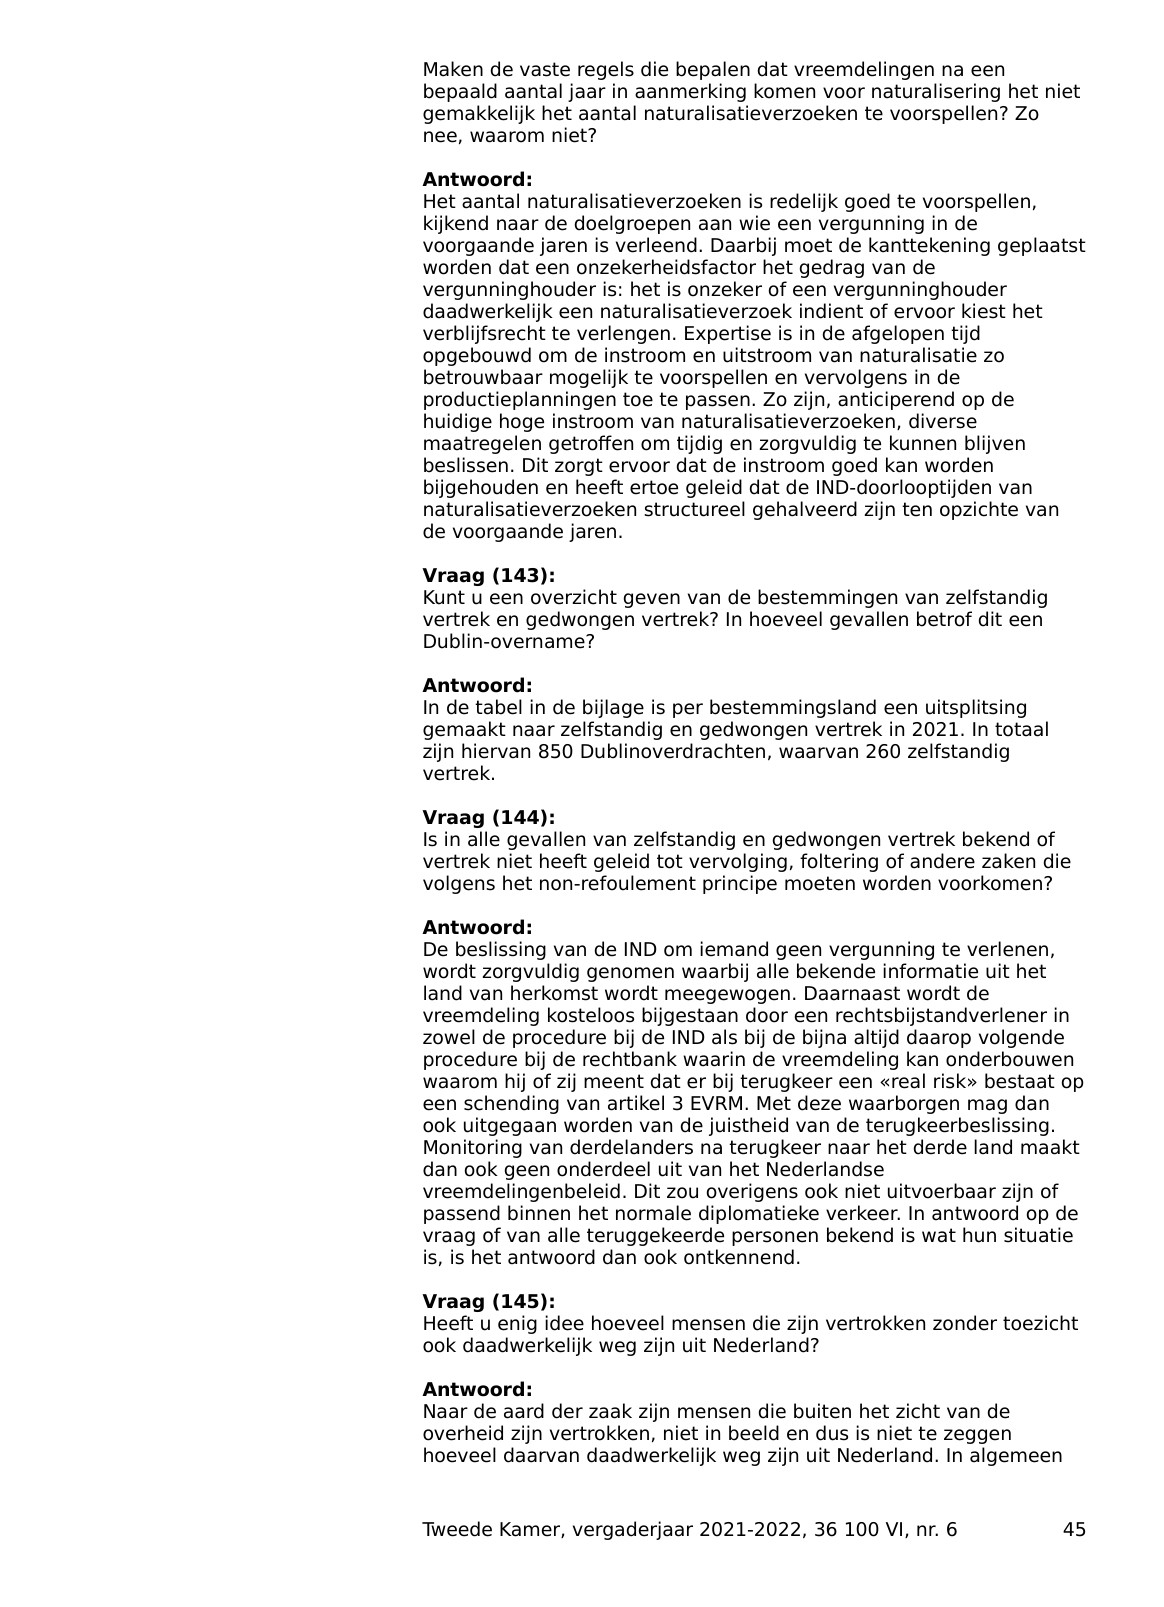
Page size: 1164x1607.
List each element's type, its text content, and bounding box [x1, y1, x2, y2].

text Het aantal naturalisatieverzoeken is redelijk goed te voorspellen, kijkend naar de doelgroepen aan wie een vergunning in de voorgaande jaren is verleend. Daarbij moet de kanttekening geplaatst worden dat een onzekerheidsfactor het gedrag van de vergunninghouder is: het is onzeker of een vergunninghouder daadwerkelijk een naturalisatieverzoek indient of ervoor kiest het verblijfsrecht te verlengen. Expertise is in de afgelopen tijd opgebouwd om de instroom en uitstroom van naturalisatie zo betrouwbaar mogelijk te voorspellen en vervolgens in de productieplanningen toe te passen. Zo zijn, anticiperend op de huidige hoge instroom van naturalisatieverzoeken, diverse maatregelen getroffen om tijdig en zorgvuldig te kunnen blijven beslissen. Dit zorgt ervoor dat de instroom goed kan worden bijgehouden en heeft ertoe geleid dat de IND-doorlooptijden van naturalisatieverzoeken structureel gehalveerd zijn ten opzichte van de voorgaande jaren. [422, 191, 1087, 543]
text Naar de aard der zaak zijn mensen die buiten het zicht van de overheid zijn vertrokken, niet in beeld en dus is niet te zeggen hoeveel daarvan daadwerkelijk weg zijn uit Nederland. In algemeen [422, 1401, 1087, 1467]
text Kunt u een overzicht geven van de bestemmingen van zelfstandig vertrek en gedwongen vertrek? In hoeveel gevallen betrof dit een Dublin-overname? [422, 587, 1087, 653]
text Antwoord: [422, 917, 1087, 939]
text Maken de vaste regels die bepalen dat vreemdelingen na een bepaald aantal jaar in aanmerking komen voor naturalisering het niet gemakkelijk het aantal naturalisatieverzoeken te voorspellen? Zo nee, waarom niet? [422, 59, 1087, 147]
text Vraag (143): [422, 565, 1087, 587]
text Is in alle gevallen van zelfstandig en gedwongen vertrek bekend of vertrek niet heeft geleid tot vervolging, foltering of andere zaken die volgens het non-refoulement principe moeten worden voorkomen? [422, 829, 1087, 895]
text In de tabel in de bijlage is per bestemmingsland een uitsplitsing gemaakt naar zelfstandig en gedwongen vertrek in 2021. In totaal zijn hiervan 850 Dublinoverdrachten, waarvan 260 zelfstandig vertrek. [422, 697, 1087, 785]
text Vraag (145): [422, 1291, 1087, 1313]
text Antwoord: [422, 169, 1087, 191]
text Antwoord: [422, 675, 1087, 697]
text De beslissing van de IND om iemand geen vergunning te verlenen, wordt zorgvuldig genomen waarbij alle bekende informatie uit het land van herkomst wordt meegewogen. Daarnaast wordt de vreemdeling kosteloos bijgestaan door een rechtsbijstandverlener in zowel de procedure bij de IND als bij de bijna altijd daarop volgende procedure bij de rechtbank waarin de vreemdeling kan onderbouwen waarom hij of zij meent dat er bij terugkeer een «real risk» bestaat op een schending van artikel 3 EVRM. Met deze waarborgen mag dan ook uitgegaan worden van de juistheid van de terugkeerbeslissing. Monitoring van derdelanders na terugkeer naar het derde land maakt dan ook geen onderdeel uit van het Nederlandse vreemdelingenbeleid. Dit zou overigens ook niet uitvoerbaar zijn of passend binnen het normale diplomatieke verkeer. In antwoord op de vraag of van alle teruggekeerde personen bekend is wat hun situatie is, is het antwoord dan ook ontkennend. [422, 939, 1087, 1269]
text Vraag (144): [422, 807, 1087, 829]
text Heeft u enig idee hoeveel mensen die zijn vertrokken zonder toezicht ook daadwerkelijk weg zijn uit Nederland? [422, 1313, 1087, 1357]
text Antwoord: [422, 1379, 1087, 1401]
